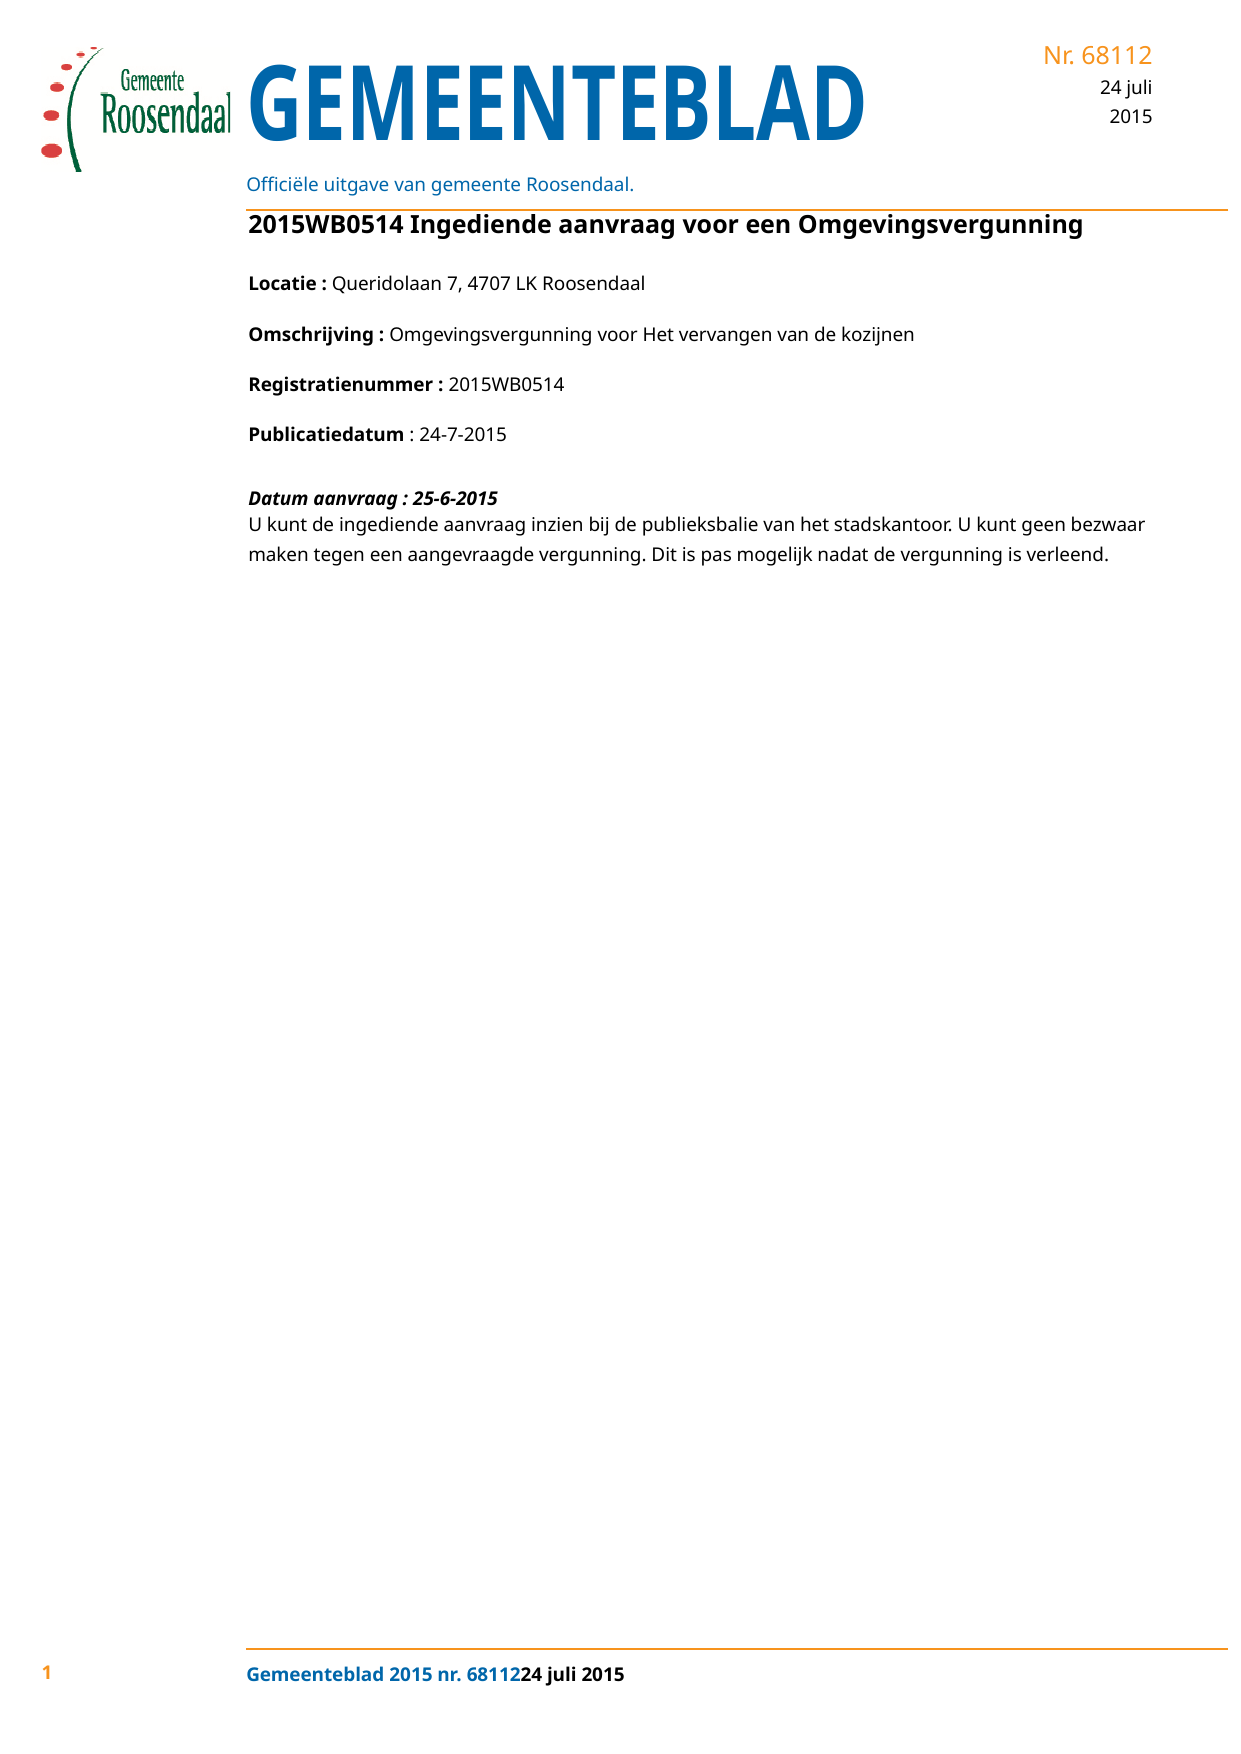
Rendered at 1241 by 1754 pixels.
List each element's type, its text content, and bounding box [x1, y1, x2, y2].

text Locatie : Queridolaan 7, 4707 LK Roosendaal [248, 270, 1152, 296]
text Registratienummer : 2015WB0514 [248, 371, 1152, 397]
text 2015WB0514 Ingediende aanvraag voor een Omgevingsvergunning [248, 211, 1152, 241]
text Publicatiedatum : 24-7-2015 [248, 422, 1152, 447]
text U kunt de ingediende aanvraag inzien bij de publieksbalie van het stadskantoor. U kunt geen bezwaar maken tegen een aangevraagde vergunning. Dit is pas mogelijk nadat de vergunning is verleend. [248, 511, 1152, 567]
picture [41, 47, 231, 172]
text Omschrijving : Omgevingsvergunning voor Het vervangen van de kozijnen [248, 321, 1152, 346]
text Datum aanvraag : 25-6-2015 [248, 486, 1152, 511]
